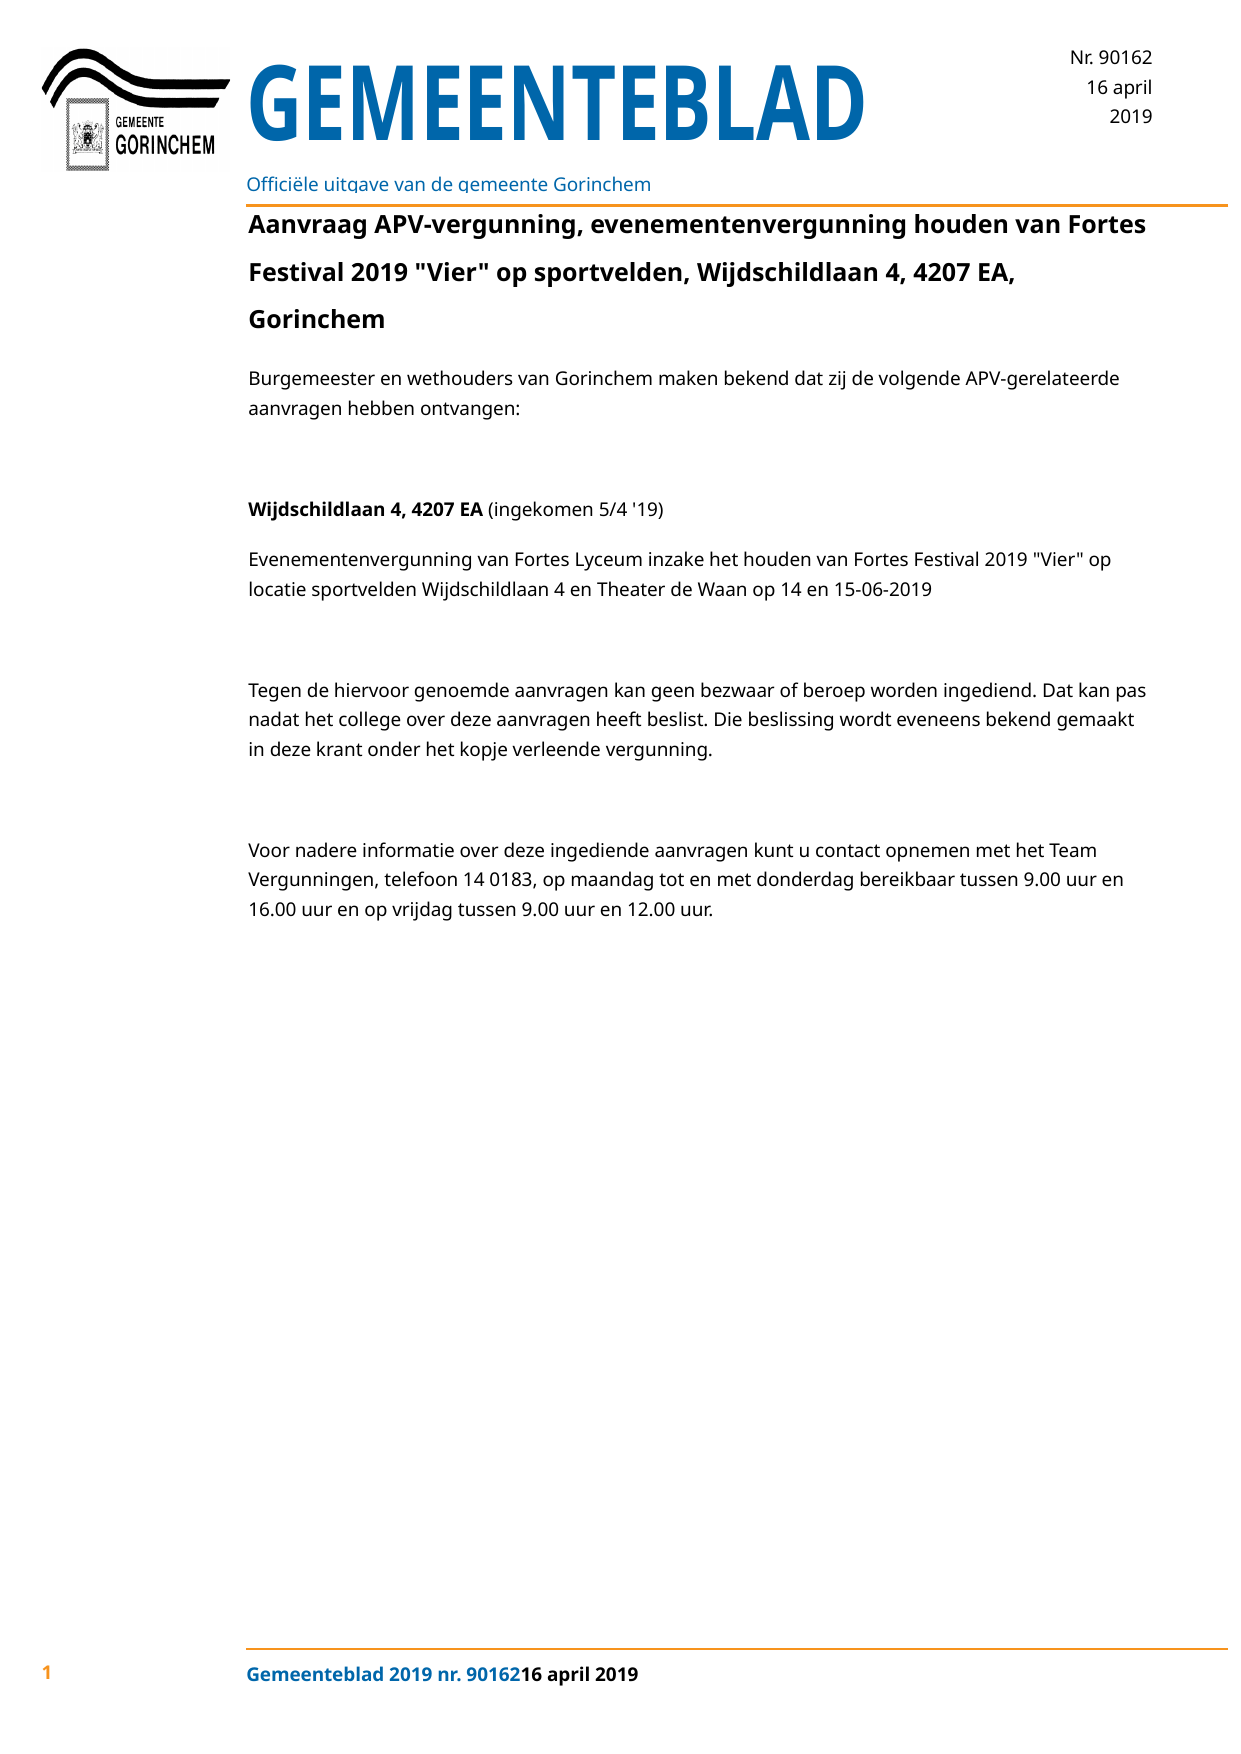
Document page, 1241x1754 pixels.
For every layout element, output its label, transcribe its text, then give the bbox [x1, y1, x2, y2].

text Evenementenvergunning van Fortes Lyceum inzake het houden van Fortes Festival 2019 "Vier" op locatie sportvelden Wijdschildlaan 4 en Theater de Waan op 14 en 15-06-2019 [248, 546, 1152, 602]
text Tegen de hiervoor genoemde aanvragen kan geen bezwaar of beroep worden ingediend. Dat kan pas nadat het college over deze aanvragen heeft beslist. Die beslissing wordt eveneens bekend gemaakt in deze krant onder het kopje verleende vergunning. [248, 677, 1152, 762]
text Wijdschildlaan 4, 4207 EA (ingekomen 5/4 '19) [248, 496, 1152, 522]
text Burgemeester en wethouders van Gorinchem maken bekend dat zij de volgende APV-gerelateerde aanvragen hebben ontvangen: [248, 366, 1152, 421]
picture [41, 47, 231, 172]
text Voor nadere informatie over deze ingediende aanvragen kunt u contact opnemen met het Team Vergunningen, telefoon 14 0183, op maandag tot en met donderdag bereikbaar tussen 9.00 uur en 16.00 uur en op vrijdag tussen 9.00 uur en 12.00 uur. [248, 837, 1152, 922]
text Aanvraag APV-vergunning, evenementenvergunning houden van Fortes Festival 2019 "Vier" op sportvelden, Wijdschildlaan 4, 4207 EA, Gorinchem [248, 207, 1152, 336]
